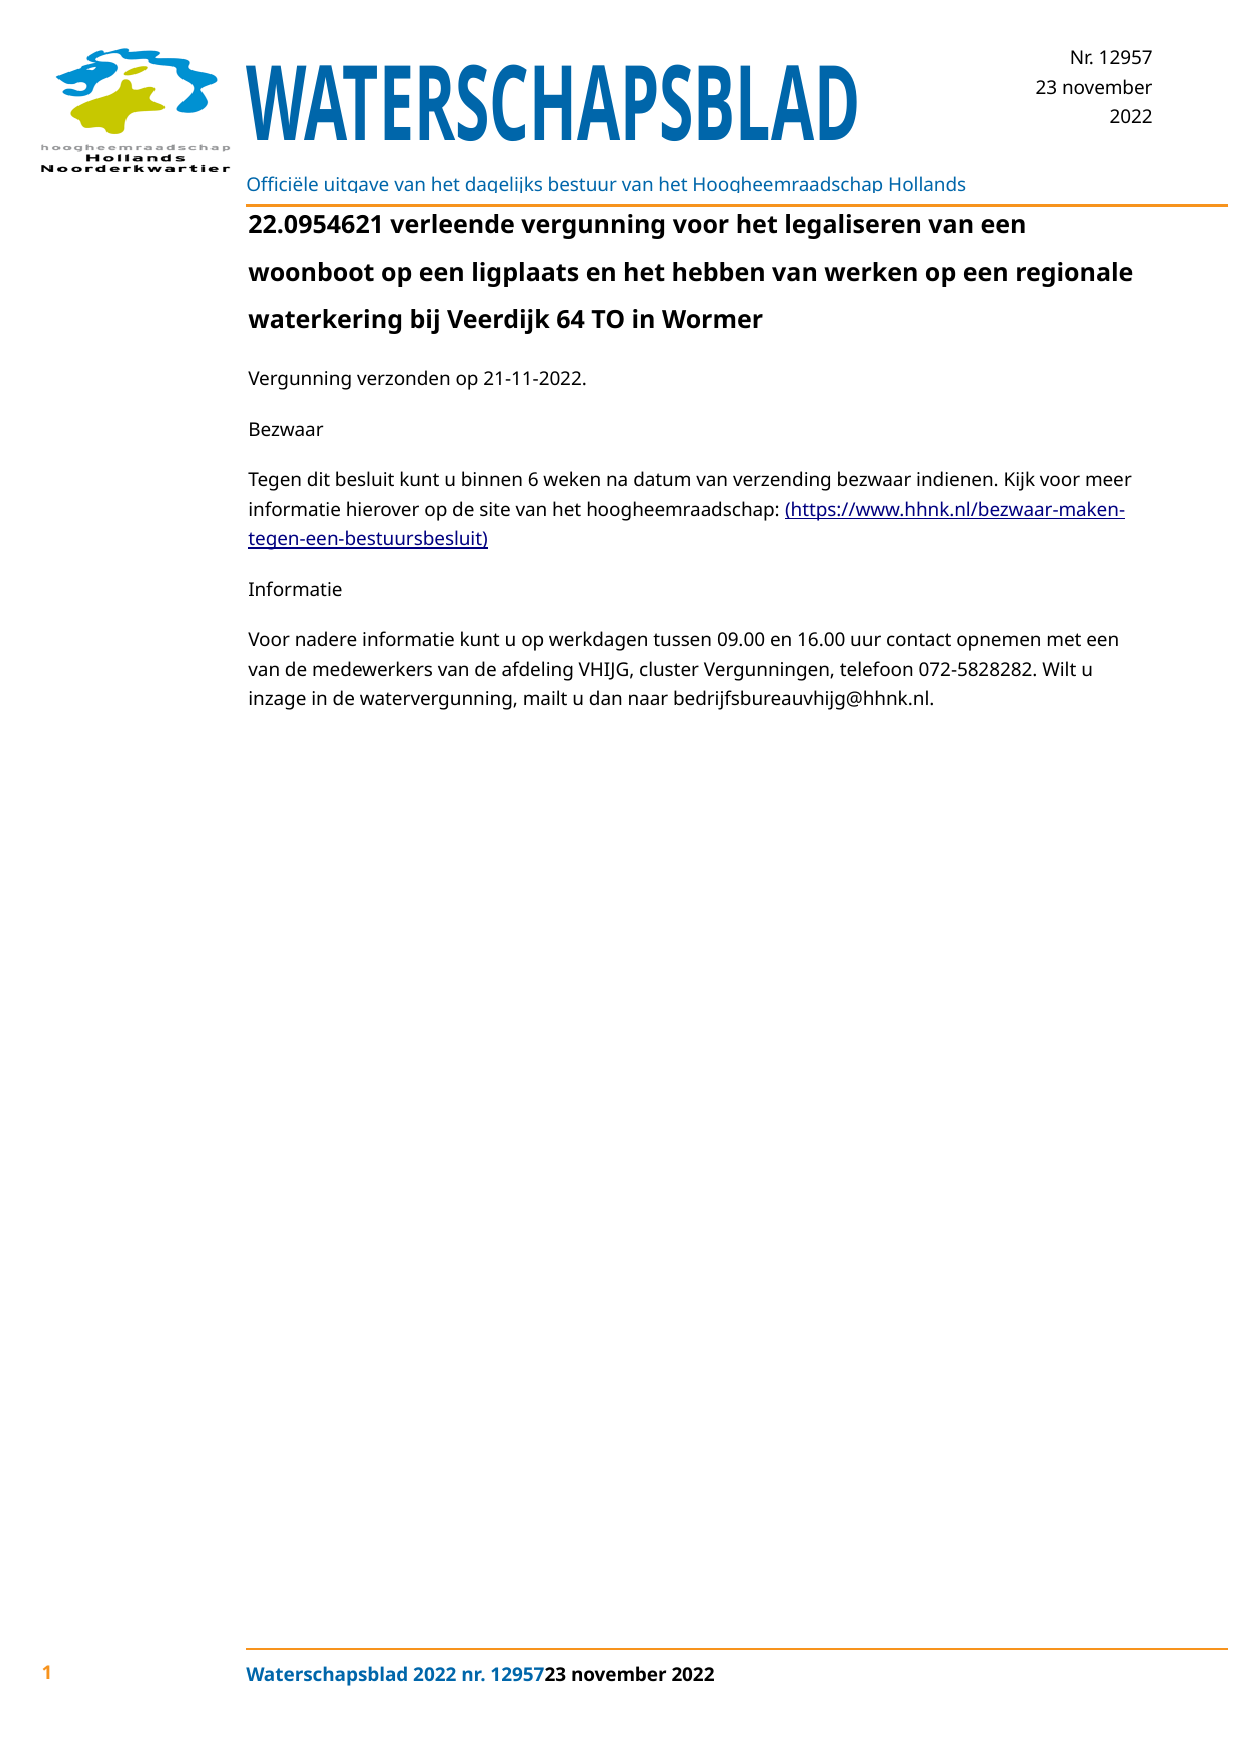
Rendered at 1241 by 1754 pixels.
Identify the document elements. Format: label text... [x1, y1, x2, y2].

picture [41, 47, 231, 172]
text Tegen dit besluit kunt u binnen 6 weken na datum van verzending bezwaar indienen. Kijk voor meer informatie hierover op de site van het hoogheemraadschap: (https://www.hhnk.nl/bezwaar-maken-tegen-een-bestuursbesluit) [248, 466, 1152, 551]
text 22.0954621 verleende vergunning voor het legaliseren van een woonboot op een ligplaats en het hebben van werken op een regionale waterkering bij Veerdijk 64 TO in Wormer [248, 207, 1152, 336]
text Voor nadere informatie kunt u op werkdagen tussen 09.00 en 16.00 uur contact opnemen met een van de medewerkers van de afdeling VHIJG, cluster Vergunningen, telefoon 072-5828282. Wilt u inzage in de watervergunning, mailt u dan naar bedrijfsbureauvhijg@hhnk.nl. [248, 626, 1152, 711]
text Informatie [248, 576, 1152, 602]
text Bezwaar [248, 416, 1152, 442]
text Vergunning verzonden op 21-11-2022. [248, 366, 1152, 391]
